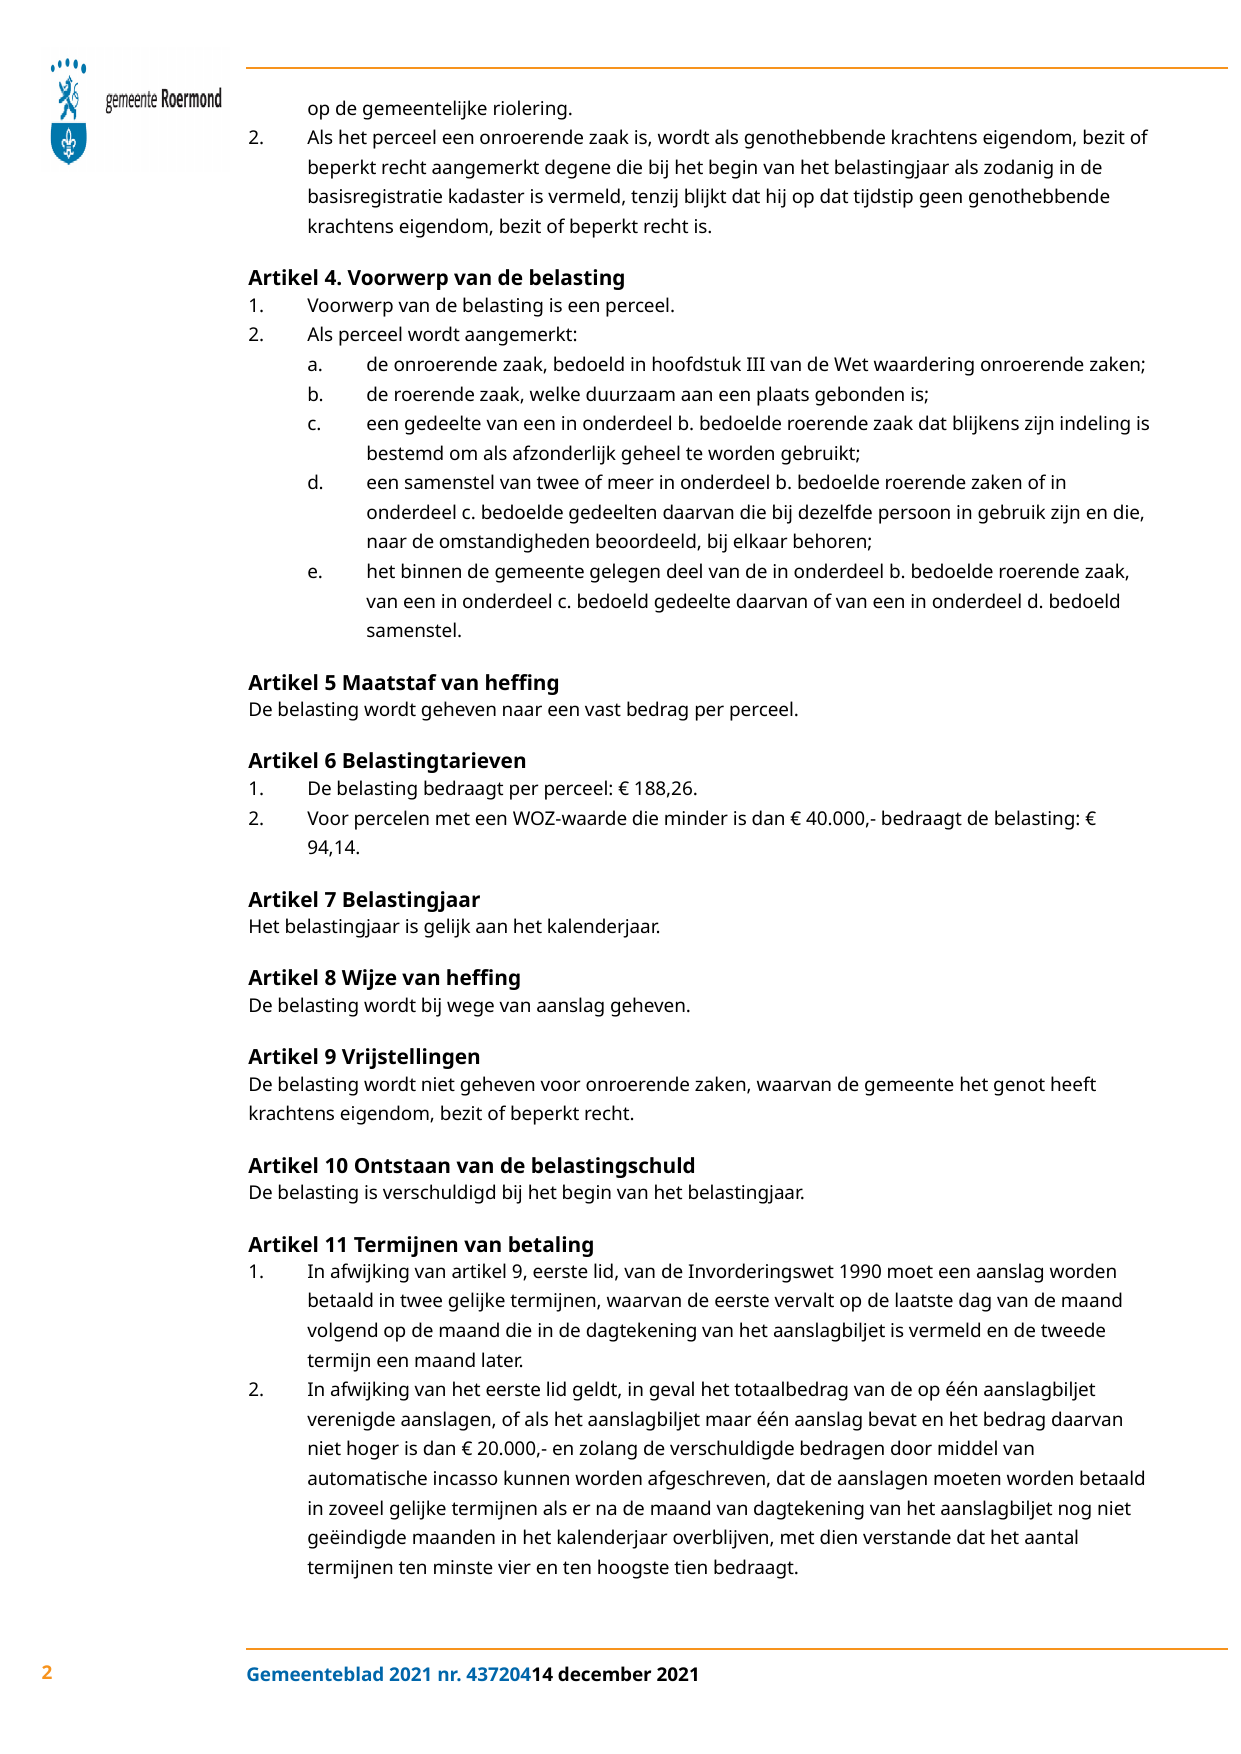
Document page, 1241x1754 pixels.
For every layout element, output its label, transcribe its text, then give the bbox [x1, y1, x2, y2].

list een samenstel van twee of meer in onderdeel b. bedoelde roerende zaken of in onderdeel c. bedoelde gedeelten daarvan die bij dezelfde persoon in gebruik zijn en die, naar de omstandigheden beoordeeld, bij elkaar behoren; [307, 469, 1152, 554]
list De belasting bedraagt per perceel: € 188,26. [248, 775, 1152, 801]
list Als perceel wordt aangemerkt: [248, 322, 1152, 347]
text Artikel 6 Belastingtarieven [248, 747, 1152, 775]
list Voorwerp van de belasting is een perceel. [248, 292, 1152, 318]
list Als het perceel een onroerende zaak is, wordt als genothebbende krachtens eigendom, bezit of beperkt recht aangemerkt degene die bij het begin van het belastingjaar als zodanig in de basisregistratie kadaster is vermeld, tenzij blijkt dat hij op dat tijdstip geen genothebbende krachtens eigendom, bezit of beperkt recht is. [248, 124, 1152, 239]
list Voor percelen met een WOZ-waarde die minder is dan € 40.000,- bedraagt de belasting: € 94,14. [248, 805, 1152, 860]
list een gedeelte van een in onderdeel b. bedoelde roerende zaak dat blijkens zijn indeling is bestemd om als afzonderlijk geheel te worden gebruikt; [307, 410, 1152, 466]
text Artikel 8 Wijze van heffing [248, 963, 1152, 992]
list In afwijking van artikel 9, eerste lid, van de Invorderingswet 1990 moet een aanslag worden betaald in twee gelijke termijnen, waarvan de eerste vervalt op de laatste dag van de maand volgend op de maand die in de dagtekening van het aanslagbiljet is vermeld en de tweede termijn een maand later. [248, 1258, 1152, 1373]
list de roerende zaak, welke duurzaam aan een plaats gebonden is; [307, 381, 1152, 406]
text De belasting wordt geheven naar een vast bedrag per perceel. [248, 696, 1152, 722]
text Artikel 5 Maatstaf van heffing [248, 668, 1152, 696]
list In afwijking van het eerste lid geldt, in geval het totaalbedrag van de op één aanslagbiljet verenigde aanslagen, of als het aanslagbiljet maar één aanslag bevat en het bedrag daarvan niet hoger is dan € 20.000,- en zolang de verschuldigde bedragen door middel van automatische incasso kunnen worden afgeschreven, dat de aanslagen moeten worden betaald in zoveel gelijke termijnen als er na de maand van dagtekening van het aanslagbiljet nog niet geëindigde maanden in het kalenderjaar overblijven, met dien verstande dat het aantal termijnen ten minste vier en ten hoogste tien bedraagt. [248, 1376, 1152, 1580]
list het binnen de gemeente gelegen deel van de in onderdeel b. bedoelde roerende zaak, van een in onderdeel c. bedoeld gedeelte daarvan of van een in onderdeel d. bedoeld samenstel. [307, 558, 1152, 643]
text Artikel 11 Termijnen van betaling [248, 1230, 1152, 1258]
picture [41, 47, 231, 172]
text De belasting wordt niet geheven voor onroerende zaken, waarvan de gemeente het genot heeft [248, 1071, 1152, 1097]
text De belasting is verschuldigd bij het begin van het belastingjaar. [248, 1179, 1152, 1205]
text Artikel 7 Belastingjaar [248, 885, 1152, 913]
list de onroerende zaak, bedoeld in hoofdstuk III van de Wet waardering onroerende zaken; [307, 351, 1152, 377]
list op de gemeentelijke riolering. [248, 95, 1152, 121]
text krachtens eigendom, bezit of beperkt recht. [248, 1100, 1152, 1126]
text De belasting wordt bij wege van aanslag geheven. [248, 992, 1152, 1018]
text Artikel 4. Voorwerp van de belasting [248, 263, 1152, 292]
text Artikel 10 Ontstaan van de belastingschuld [248, 1151, 1152, 1179]
text Het belastingjaar is gelijk aan het kalenderjaar. [248, 913, 1152, 939]
text Artikel 9 Vrijstellingen [248, 1042, 1152, 1071]
